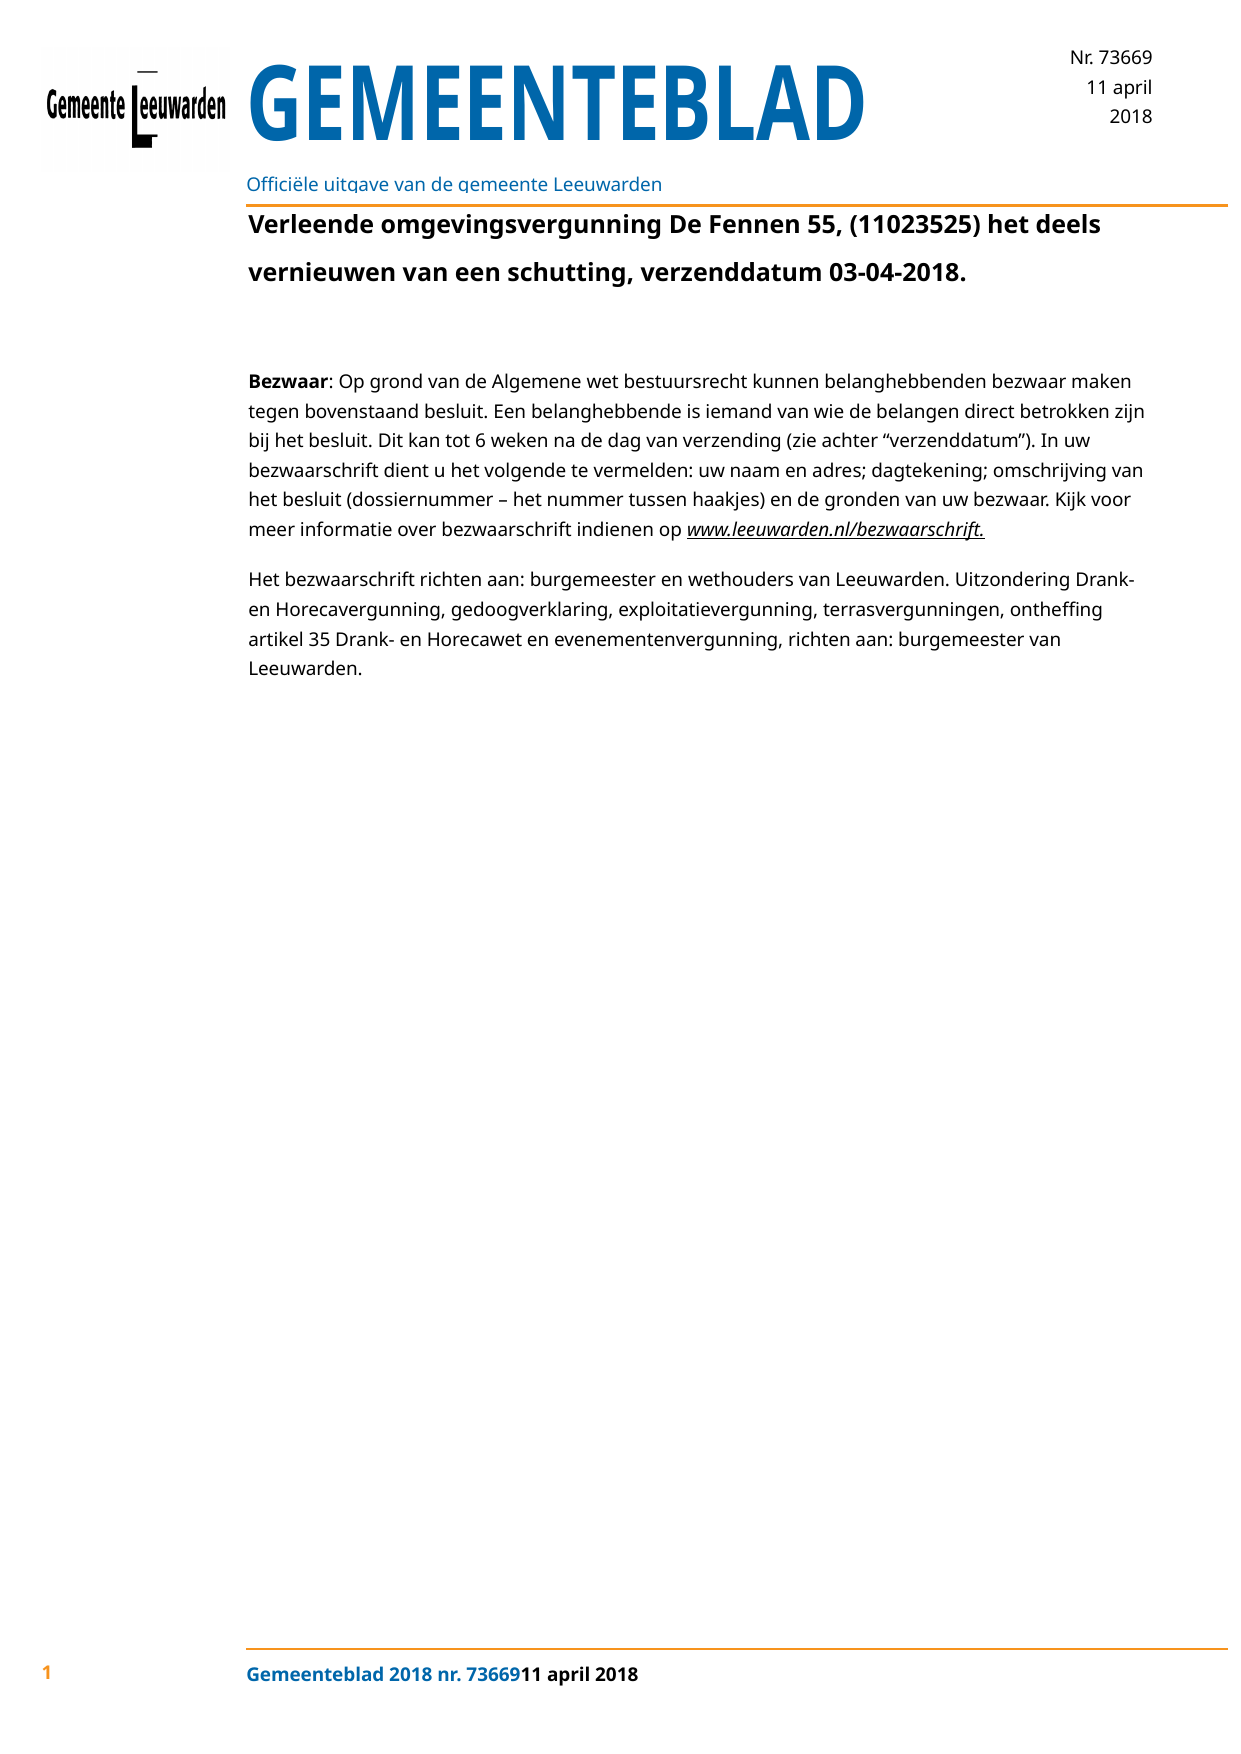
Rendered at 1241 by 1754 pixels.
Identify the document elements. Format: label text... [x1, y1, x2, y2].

text Het bezwaarschrift richten aan: burgemeester en wethouders van Leeuwarden. Uitzondering Drank- en Horecavergunning, gedoogverklaring, exploitatievergunning, terrasvergunningen, ontheffing artikel 35 Drank- en Horecawet en evenementenvergunning, richten aan: burgemeester van Leeuwarden. [248, 567, 1152, 681]
text Verleende omgevingsvergunning De Fennen 55, (11023525) het deels vernieuwen van een schutting, verzenddatum 03-04-2018. [248, 207, 1152, 288]
text Bezwaar: Op grond van de Algemene wet bestuursrecht kunnen belanghebbenden bezwaar maken tegen bovenstaand besluit. Een belanghebbende is iemand van wie de belangen direct betrokken zijn bij het besluit. Dit kan tot 6 weken na de dag van verzending (zie achter “verzenddatum”). In uw bezwaarschrift dient u het volgende te vermelden: uw naam en adres; dagtekening; omschrijving van het besluit (dossiernummer – het nummer tussen haakjes) en de gronden van uw bezwaar. Kijk voor meer informatie over bezwaarschrift indienen op www.leeuwarden.nl/bezwaarschrift. [248, 368, 1152, 542]
picture [41, 47, 231, 172]
